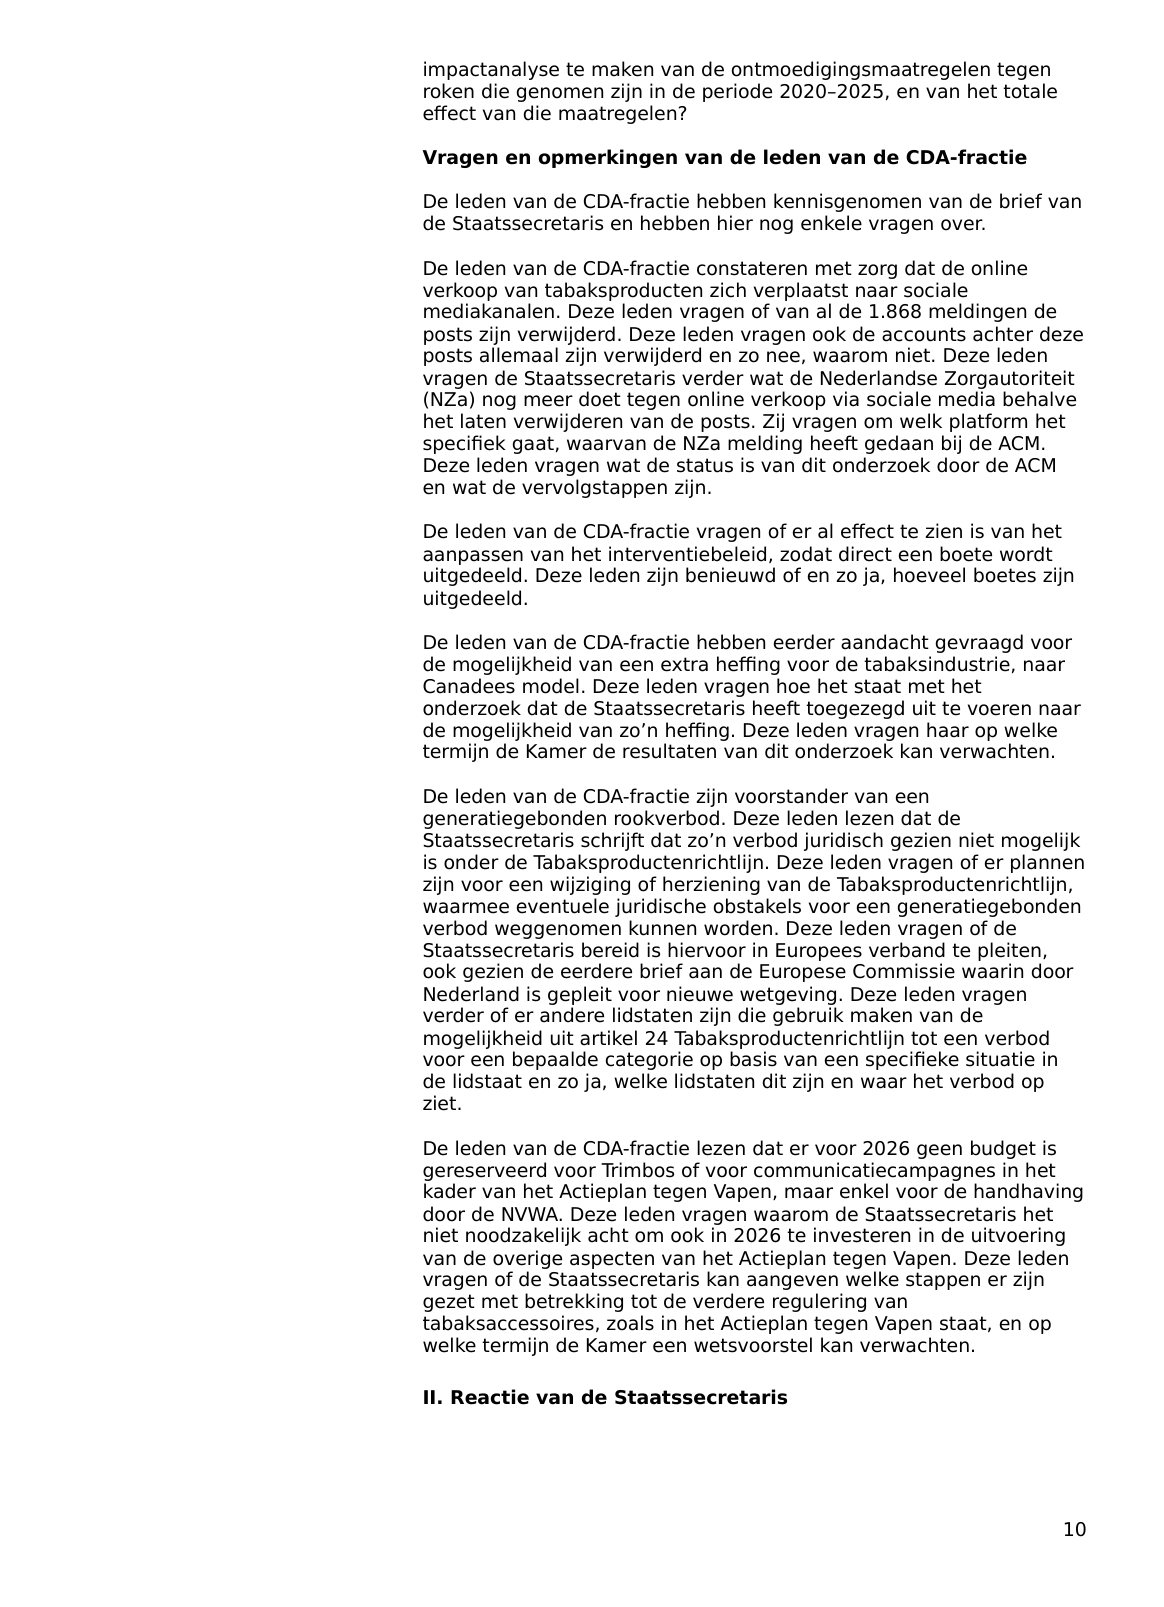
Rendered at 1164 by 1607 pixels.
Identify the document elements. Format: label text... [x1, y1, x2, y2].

text De leden van de CDA-fractie vragen of er al effect te zien is van het aanpassen van het interventiebeleid, zodat direct een boete wordt uitgedeeld. Deze leden zijn benieuwd of en zo ja, hoeveel boetes zijn uitgedeeld. [422, 521, 1087, 609]
text De leden van de CDA-fractie hebben kennisgenomen van de brief van de Staatssecretaris en hebben hier nog enkele vragen over. [422, 191, 1087, 235]
text De leden van de CDA-fractie hebben eerder aandacht gevraagd voor de mogelijkheid van een extra heffing voor de tabaksindustrie, naar Canadees model. Deze leden vragen hoe het staat met het onderzoek dat de Staatssecretaris heeft toegezegd uit te voeren naar de mogelijkheid van zo’n heffing. Deze leden vragen haar op welke termijn de Kamer de resultaten van dit onderzoek kan verwachten. [422, 632, 1087, 763]
subtitle Vragen en opmerkingen van de leden van de CDA-fractie [422, 147, 1087, 169]
text impactanalyse te maken van de ontmoedigingsmaatregelen tegen roken die genomen zijn in de periode 2020–2025, en van het totale effect van die maatregelen? [422, 59, 1087, 125]
text De leden van de CDA-fractie lezen dat er voor 2026 geen budget is gereserveerd voor Trimbos of voor communicatiecampagnes in het kader van het Actieplan tegen Vapen, maar enkel voor de handhaving door de NVWA. Deze leden vragen waarom de Staatssecretaris het niet noodzakelijk acht om ook in 2026 te investeren in de uitvoering van de overige aspecten van het Actieplan tegen Vapen. Deze leden vragen of de Staatssecretaris kan aangeven welke stappen er zijn gezet met betrekking tot de verdere regulering van tabaksaccessoires, zoals in het Actieplan tegen Vapen staat, en op welke termijn de Kamer een wetsvoorstel kan verwachten. [422, 1137, 1087, 1357]
text De leden van de CDA-fractie zijn voorstander van een generatiegebonden rookverbod. Deze leden lezen dat de Staatssecretaris schrijft dat zo’n verbod juridisch gezien niet mogelijk is onder de Tabaksproductenrichtlijn. Deze leden vragen of er plannen zijn voor een wijziging of herziening van de Tabaksproductenrichtlijn, waarmee eventuele juridische obstakels voor een generatiegebonden verbod weggenomen kunnen worden. Deze leden vragen of de Staatssecretaris bereid is hiervoor in Europees verband te pleiten, ook gezien de eerdere brief aan de Europese Commissie waarin door Nederland is gepleit voor nieuwe wetgeving. Deze leden vragen verder of er andere lidstaten zijn die gebruik maken van de mogelijkheid uit artikel 24 Tabaksproductenrichtlijn tot een verbod voor een bepaalde categorie op basis van een specifieke situatie in de lidstaat en zo ja, welke lidstaten dit zijn en waar het verbod op ziet. [422, 786, 1087, 1115]
text De leden van de CDA-fractie constateren met zorg dat de online verkoop van tabaksproducten zich verplaatst naar sociale mediakanalen. Deze leden vragen of van al de 1.868 meldingen de posts zijn verwijderd. Deze leden vragen ook de accounts achter deze posts allemaal zijn verwijderd en zo nee, waarom niet. Deze leden vragen de Staatssecretaris verder wat de Nederlandse Zorgautoriteit (NZa) nog meer doet tegen online verkoop via sociale media behalve het laten verwijderen van de posts. Zij vragen om welk platform het specifiek gaat, waarvan de NZa melding heeft gedaan bij de ACM. Deze leden vragen wat de status is van dit onderzoek door de ACM en wat de vervolgstappen zijn. [422, 257, 1087, 499]
subtitle II. Reactie van de Staatssecretaris [422, 1387, 1087, 1409]
